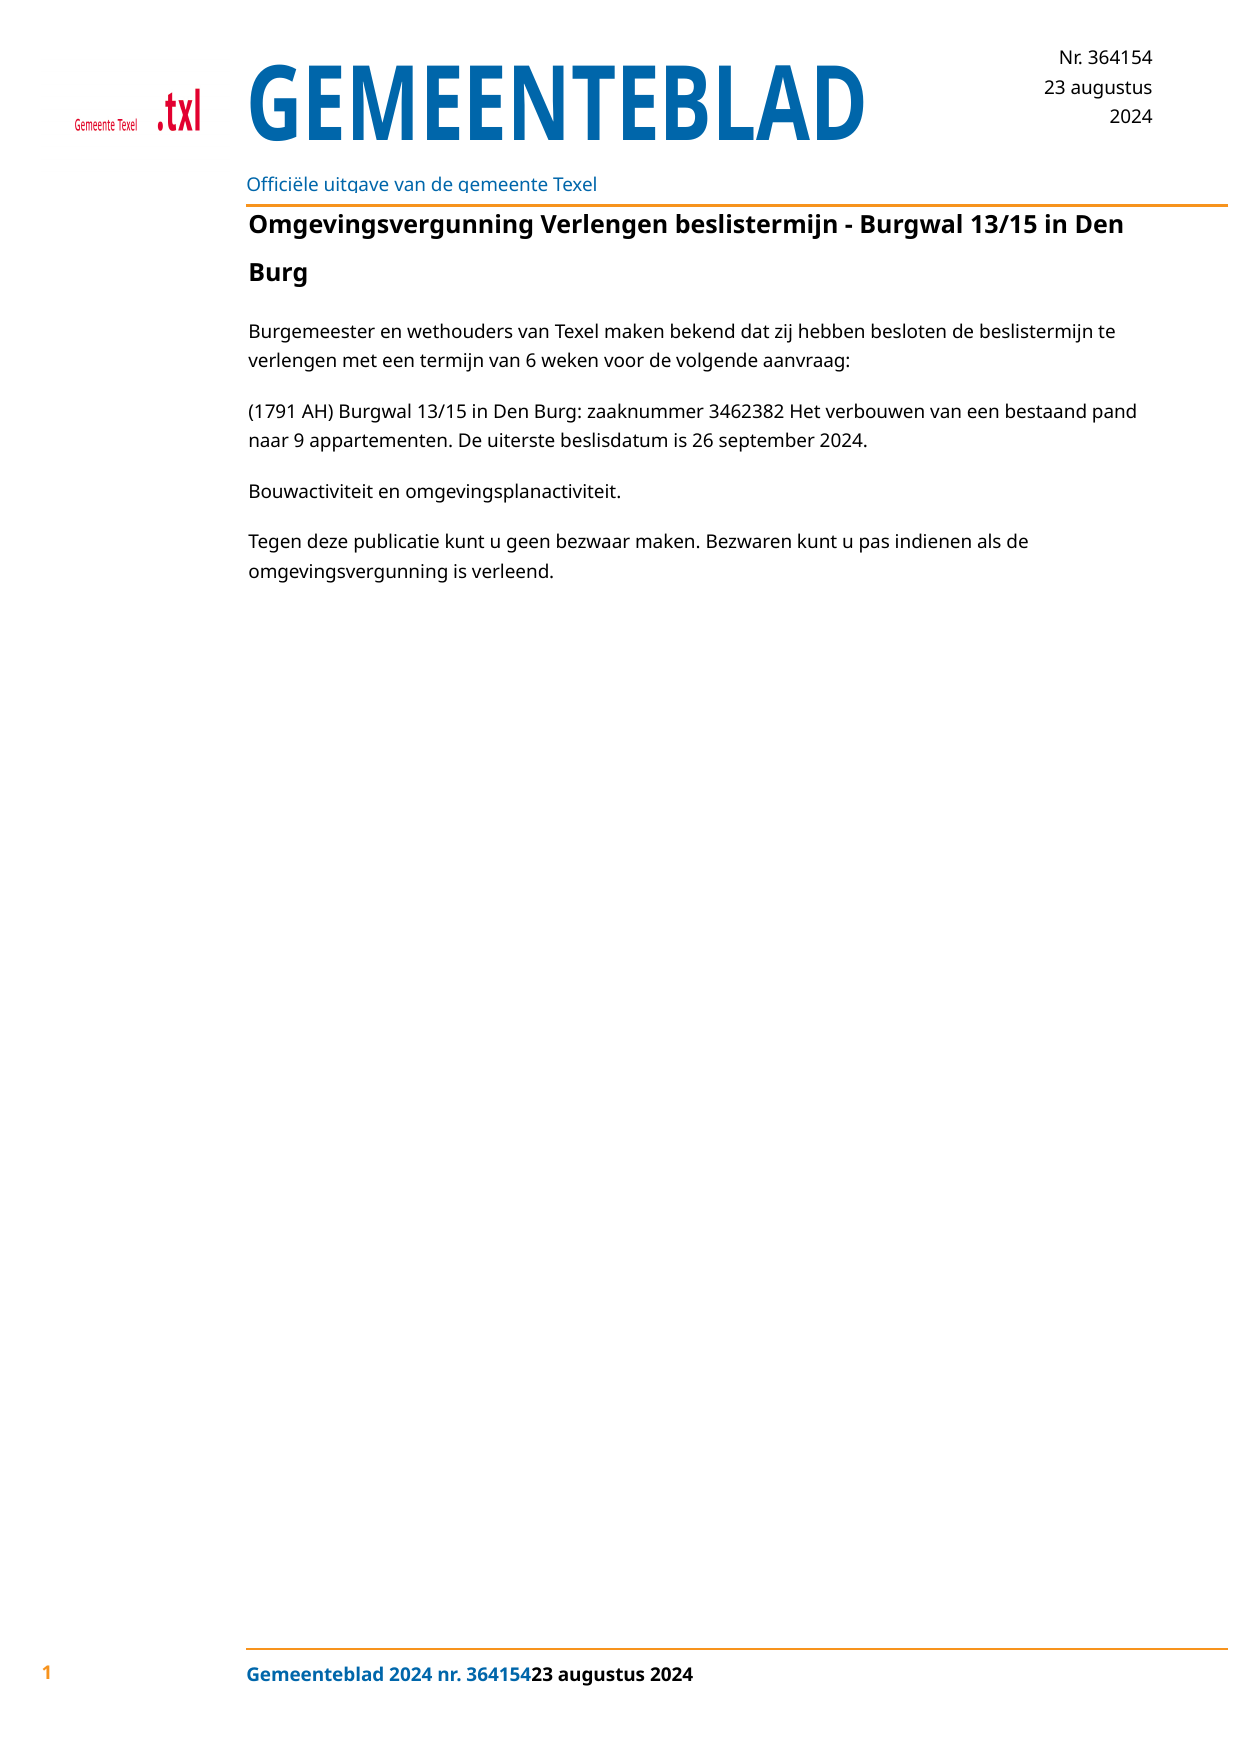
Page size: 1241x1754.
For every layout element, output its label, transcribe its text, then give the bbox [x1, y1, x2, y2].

text Burgemeester en wethouders van Texel maken bekend dat zij hebben besloten de beslistermijn te verlengen met een termijn van 6 weken voor de volgende aanvraag: [248, 318, 1152, 373]
picture [41, 47, 231, 172]
text Tegen deze publicatie kunt u geen bezwaar maken. Bezwaren kunt u pas indienen als de omgevingsvergunning is verleend. [248, 528, 1152, 584]
text Omgevingsvergunning Verlengen beslistermijn - Burgwal 13/15 in Den Burg [248, 207, 1152, 288]
text Bouwactiviteit en omgevingsplanactiviteit. [248, 478, 1152, 504]
text (1791 AH) Burgwal 13/15 in Den Burg: zaaknummer 3462382 Het verbouwen van een bestaand pand naar 9 appartementen. De uiterste beslisdatum is 26 september 2024. [248, 398, 1152, 453]
